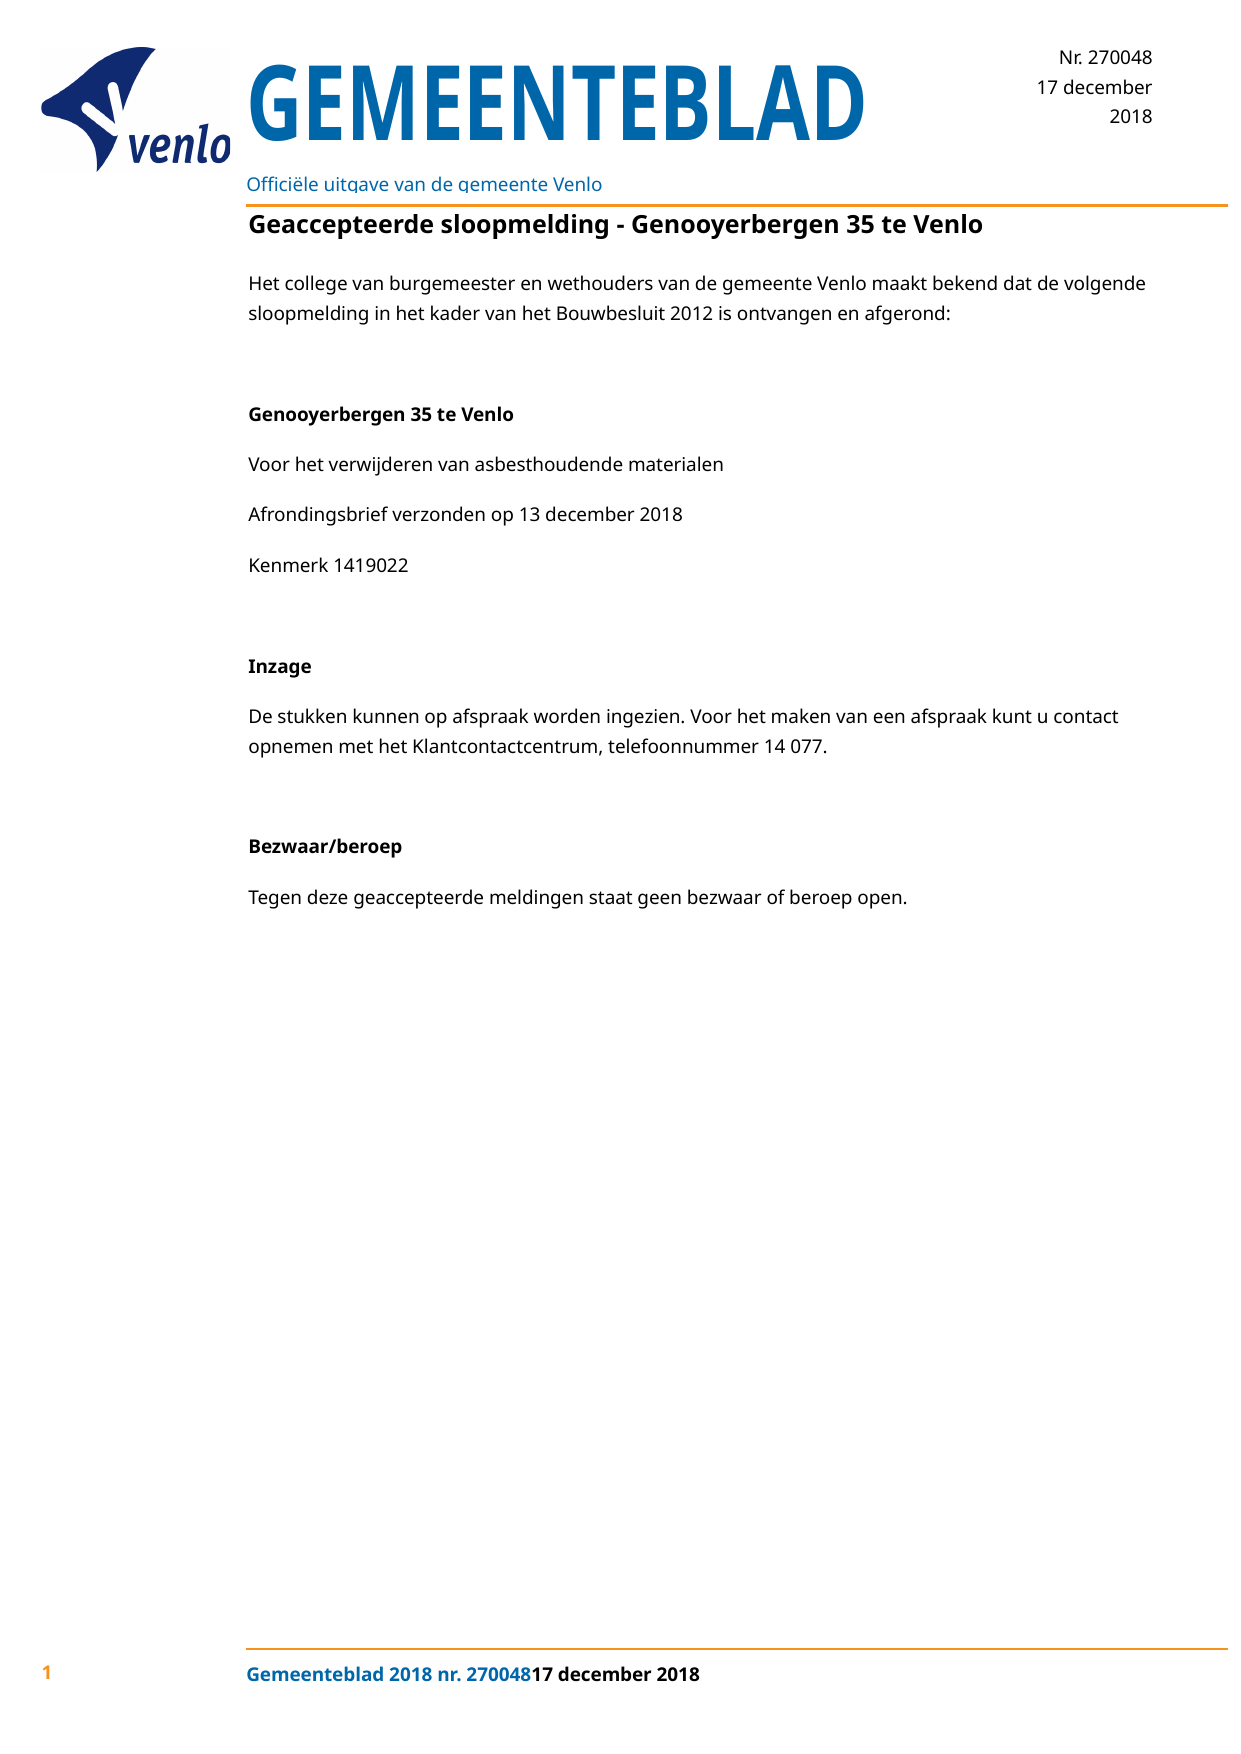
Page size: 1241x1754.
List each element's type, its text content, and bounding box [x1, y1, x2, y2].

text Het college van burgemeester en wethouders van de gemeente Venlo maakt bekend dat de volgende sloopmelding in het kader van het Bouwbesluit 2012 is ontvangen en afgerond: [248, 270, 1152, 326]
text Geaccepteerde sloopmelding - Genooyerbergen 35 te Venlo [248, 207, 1152, 241]
text Inzage [248, 653, 1152, 678]
text Afrondingsbrief verzonden op 13 december 2018 [248, 502, 1152, 527]
text Genooyerbergen 35 te Venlo [248, 401, 1152, 426]
text Voor het verwijderen van asbesthoudende materialen [248, 451, 1152, 477]
text Bezwaar/beroep [248, 834, 1152, 859]
text De stukken kunnen op afspraak worden ingezien. Voor het maken van een afspraak kunt u contact opnemen met het Klantcontactcentrum, telefoonnummer 14 077. [248, 703, 1152, 758]
picture [41, 47, 231, 172]
text Tegen deze geaccepteerde meldingen staat geen bezwaar of beroep open. [248, 884, 1152, 910]
text Kenmerk 1419022 [248, 552, 1152, 578]
